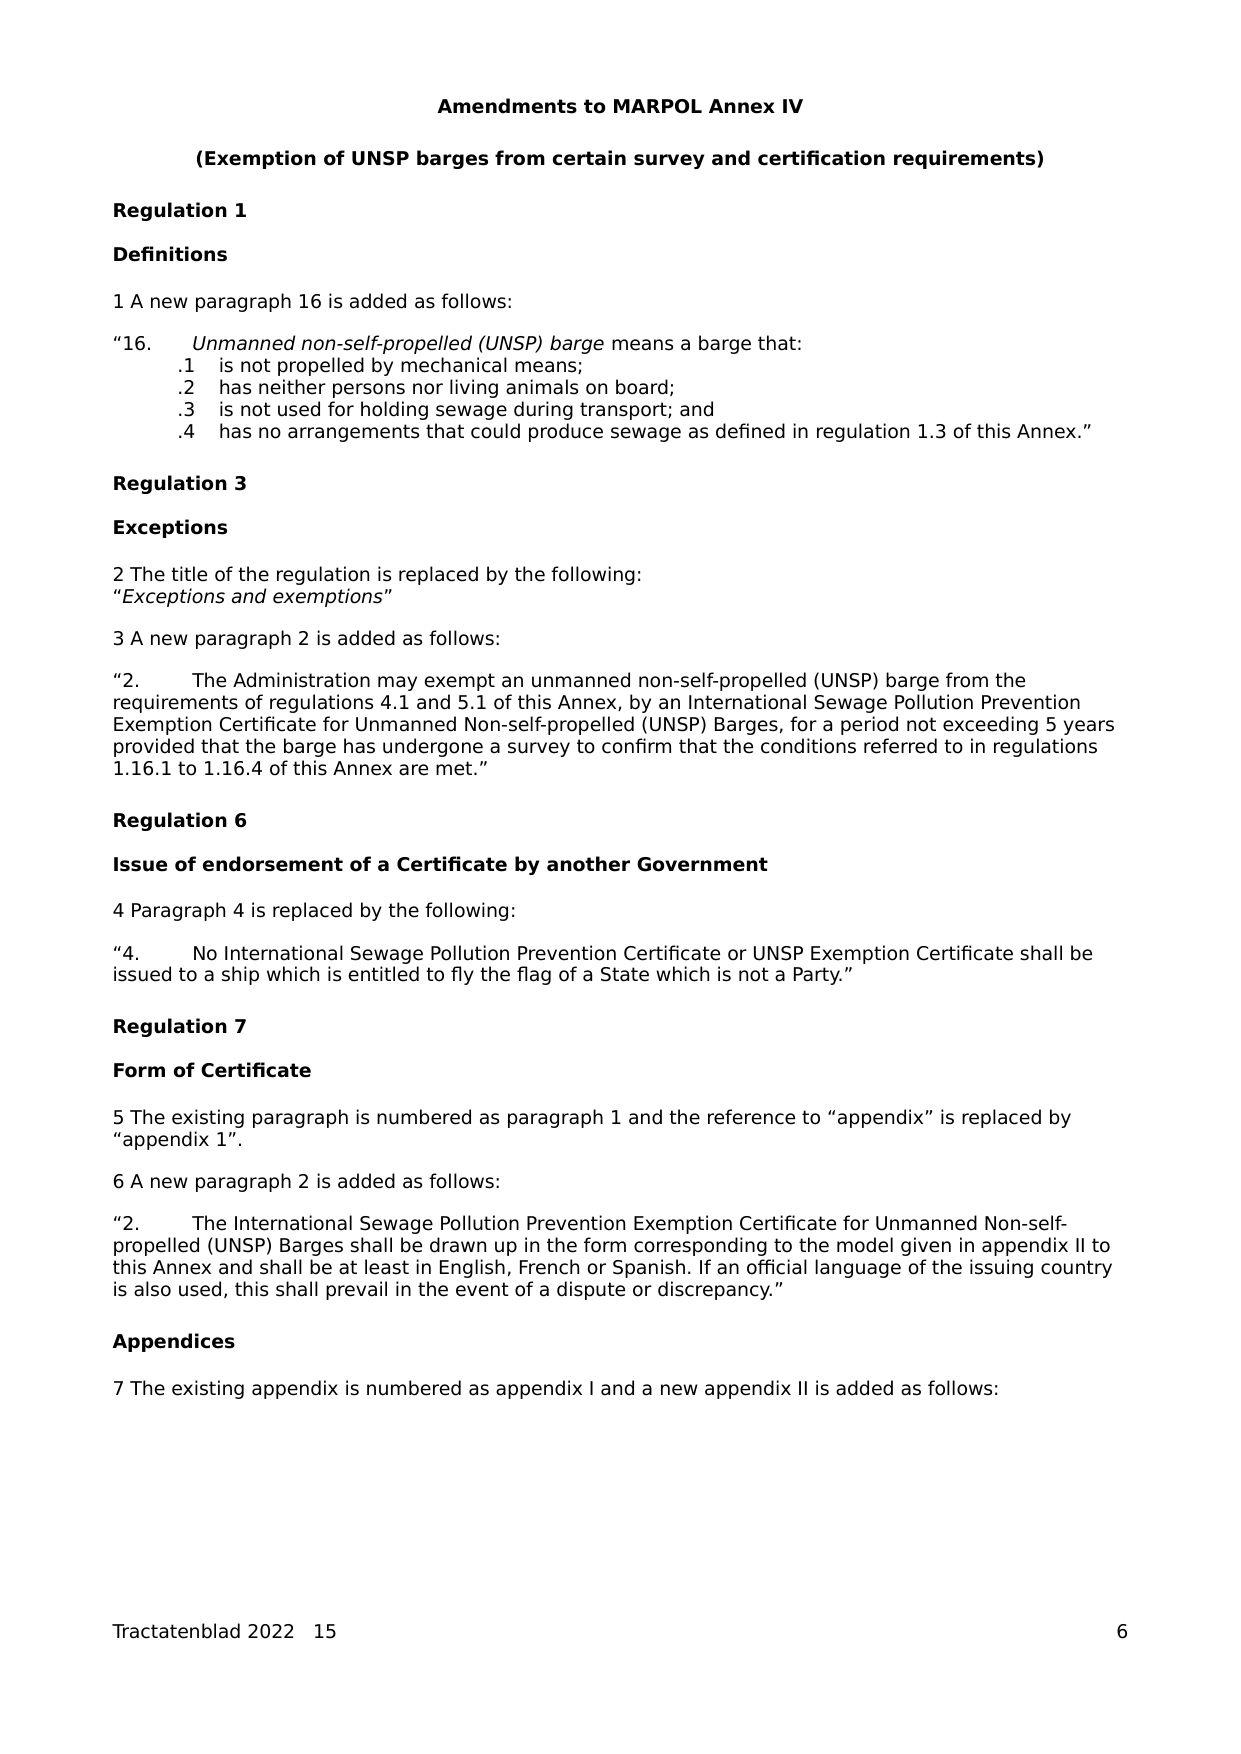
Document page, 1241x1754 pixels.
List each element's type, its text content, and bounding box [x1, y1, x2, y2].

text 3 A new paragraph 2 is added as follows: [112, 628, 1128, 649]
subtitle Appendices [112, 1331, 1128, 1353]
subtitle Amendments to MARPOL Annex IV [112, 96, 1128, 118]
subtitle Regulation 7 Form of Certificate [112, 1016, 1128, 1082]
text 5 The existing paragraph is numbered as paragraph 1 and the reference to “appendix” is replaced by “appendix 1”. [112, 1107, 1128, 1151]
text “4. No International Sewage Pollution Prevention Certificate or UNSP Exemption Certificate shall be issued to a ship which is entitled to fly the flag of a State which is not a Party.” [112, 942, 1128, 986]
text “2. The Administration may exempt an unmanned non-self-propelled (UNSP) barge from the requirements of regulations 4.1 and 5.1 of this Annex, by an International Sewage Pollution Prevention Exemption Certificate for Unmanned Non-self-propelled (UNSP) Barges, for a period not exceeding 5 years provided that the barge has undergone a survey to confirm that the conditions referred to in regulations 1.16.1 to 1.16.4 of this Annex are met.” [112, 669, 1128, 779]
text 7 The existing appendix is numbered as appendix I and a new appendix II is added as follows: [112, 1378, 1128, 1400]
subtitle Regulation 3 Exceptions [112, 473, 1128, 539]
text “2. The International Sewage Pollution Prevention Exemption Certificate for Unmanned Non-self-propelled (UNSP) Barges shall be drawn up in the form corresponding to the model given in appendix II to this Annex and shall be at least in English, French or Spanish. If an official language of the issuing country is also used, this shall prevail in the event of a dispute or discrepancy.” [112, 1213, 1128, 1301]
text 6 A new paragraph 2 is added as follows: [112, 1171, 1128, 1193]
text 1 A new paragraph 16 is added as follows: [112, 291, 1128, 313]
subtitle Regulation 6 Issue of endorsement of a Certificate by another Government [112, 809, 1128, 875]
subtitle Regulation 1 Definitions [112, 200, 1128, 266]
text 4 Paragraph 4 is replaced by the following: [112, 900, 1128, 922]
text .3 is not used for holding sewage during transport; and [177, 399, 1128, 421]
text .4 has no arrangements that could produce sewage as defined in regulation 1.3 of this Annex.” [177, 421, 1128, 443]
text “16. Unmanned non-self-propelled (UNSP) barge means a barge that: [112, 333, 1128, 355]
text “Exceptions and exemptions” [112, 586, 1128, 608]
subtitle (Exemption of UNSP barges from certain survey and certification requirements) [112, 148, 1128, 170]
text .2 has neither persons nor living animals on board; [177, 377, 1128, 399]
text 2 The title of the regulation is replaced by the following: [112, 564, 1128, 586]
text .1 is not propelled by mechanical means; [177, 355, 1128, 377]
